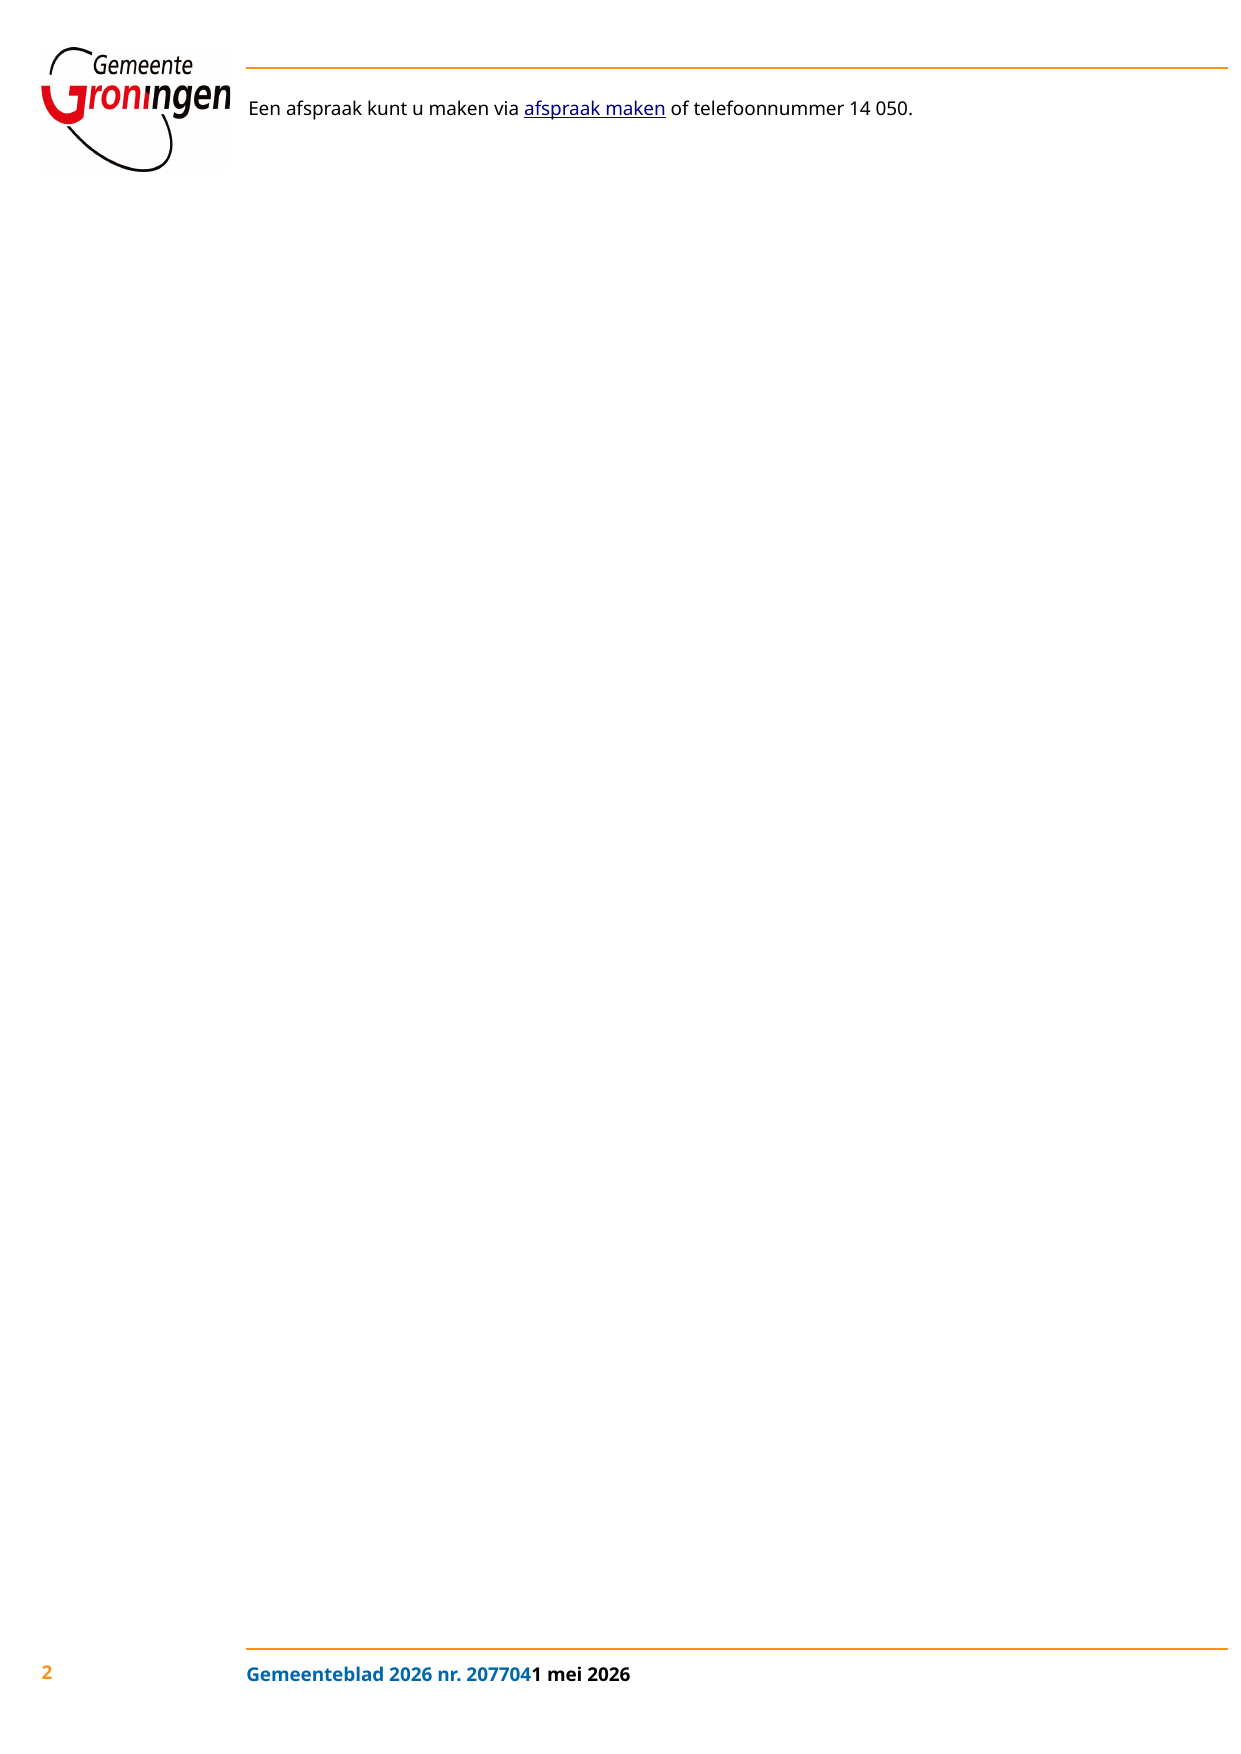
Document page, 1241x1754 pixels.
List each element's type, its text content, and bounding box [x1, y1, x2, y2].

text Een afspraak kunt u maken via afspraak maken of telefoonnummer 14 050. [248, 95, 1152, 121]
picture [41, 47, 231, 172]
